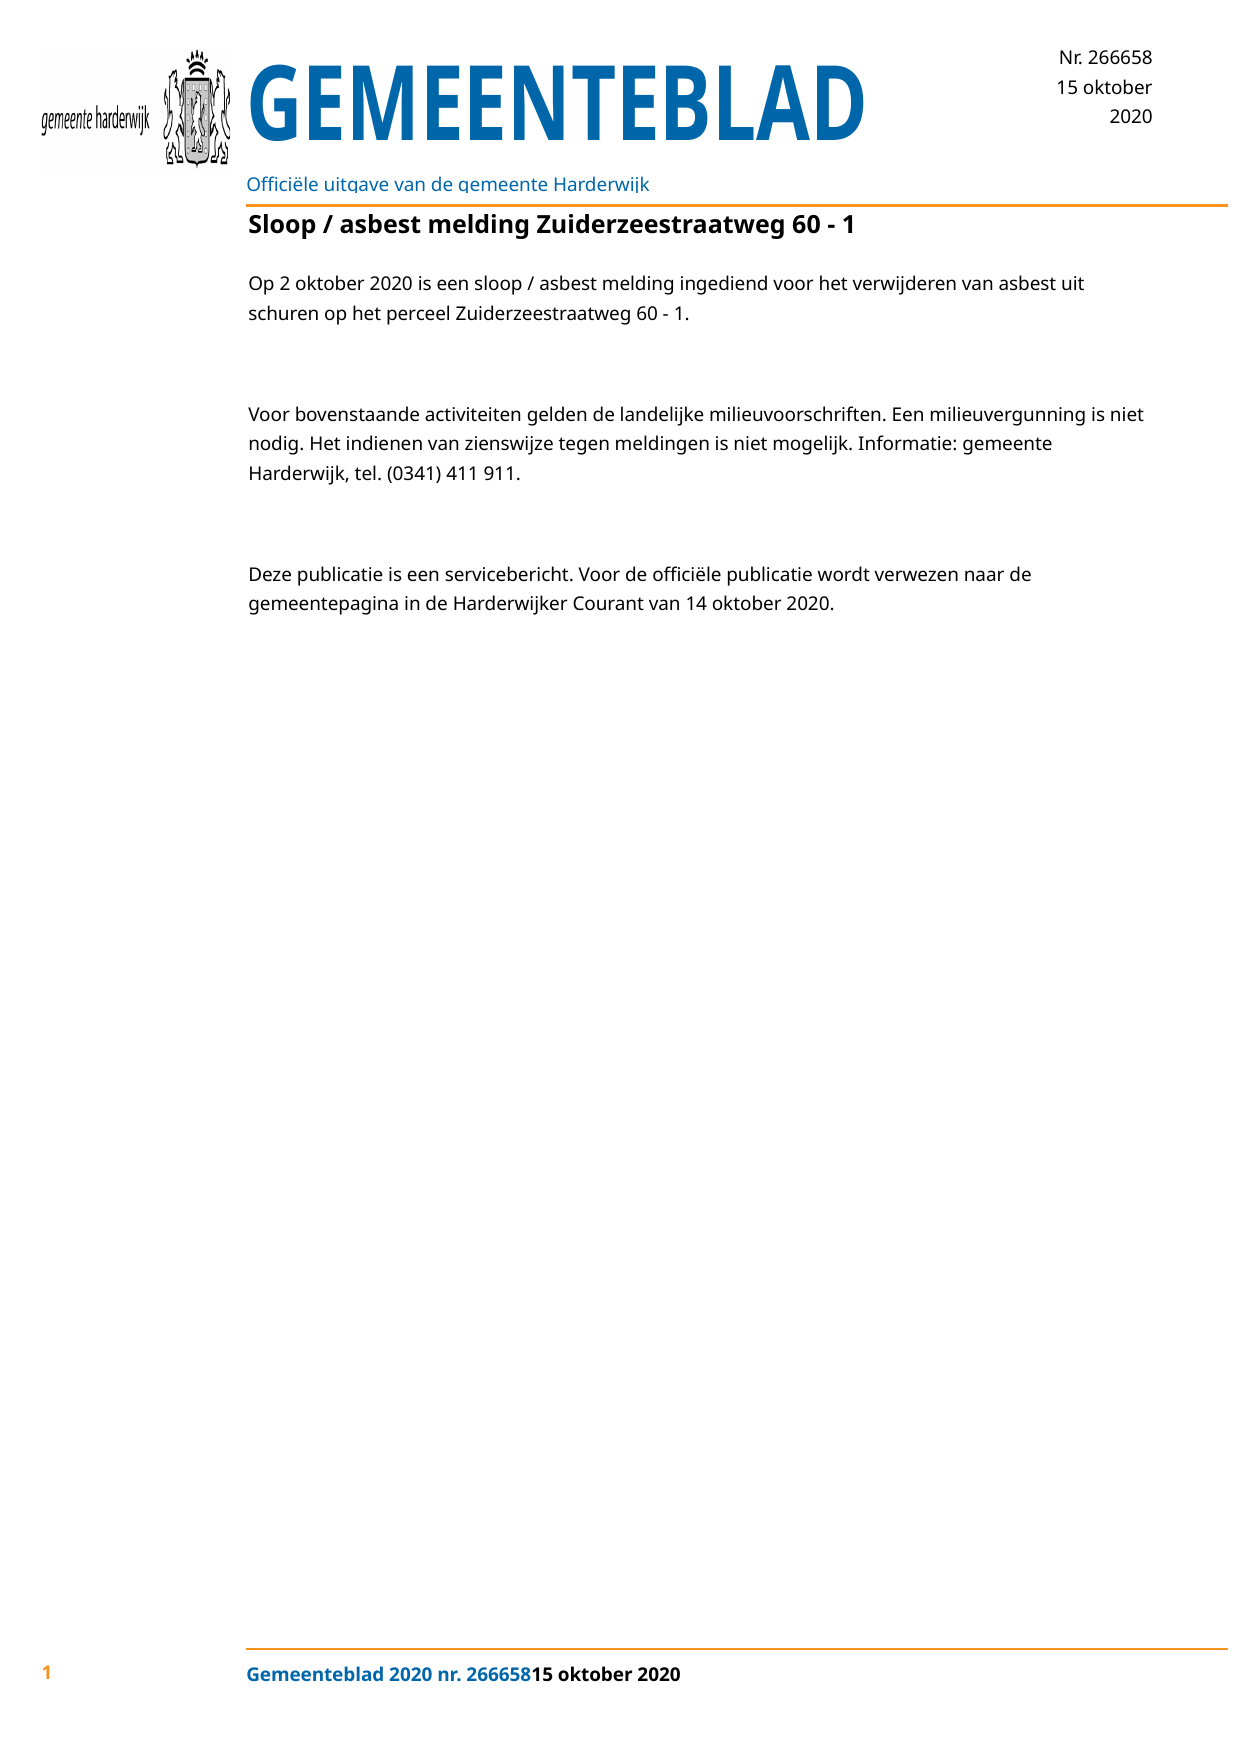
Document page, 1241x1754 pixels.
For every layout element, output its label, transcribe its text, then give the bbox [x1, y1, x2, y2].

picture [41, 47, 231, 172]
text Sloop / asbest melding Zuiderzeestraatweg 60 - 1 [248, 207, 1152, 241]
text Op 2 oktober 2020 is een sloop / asbest melding ingediend voor het verwijderen van asbest uit schuren op het perceel Zuiderzeestraatweg 60 - 1. [248, 270, 1152, 326]
text Voor bovenstaande activiteiten gelden de landelijke milieuvoorschriften. Een milieuvergunning is niet nodig. Het indienen van zienswijze tegen meldingen is niet mogelijk. Informatie: gemeente Harderwijk, tel. (0341) 411 911. [248, 401, 1152, 486]
text Deze publicatie is een servicebericht. Voor de officiële publicatie wordt verwezen naar de gemeentepagina in de Harderwijker Courant van 14 oktober 2020. [248, 561, 1152, 616]
